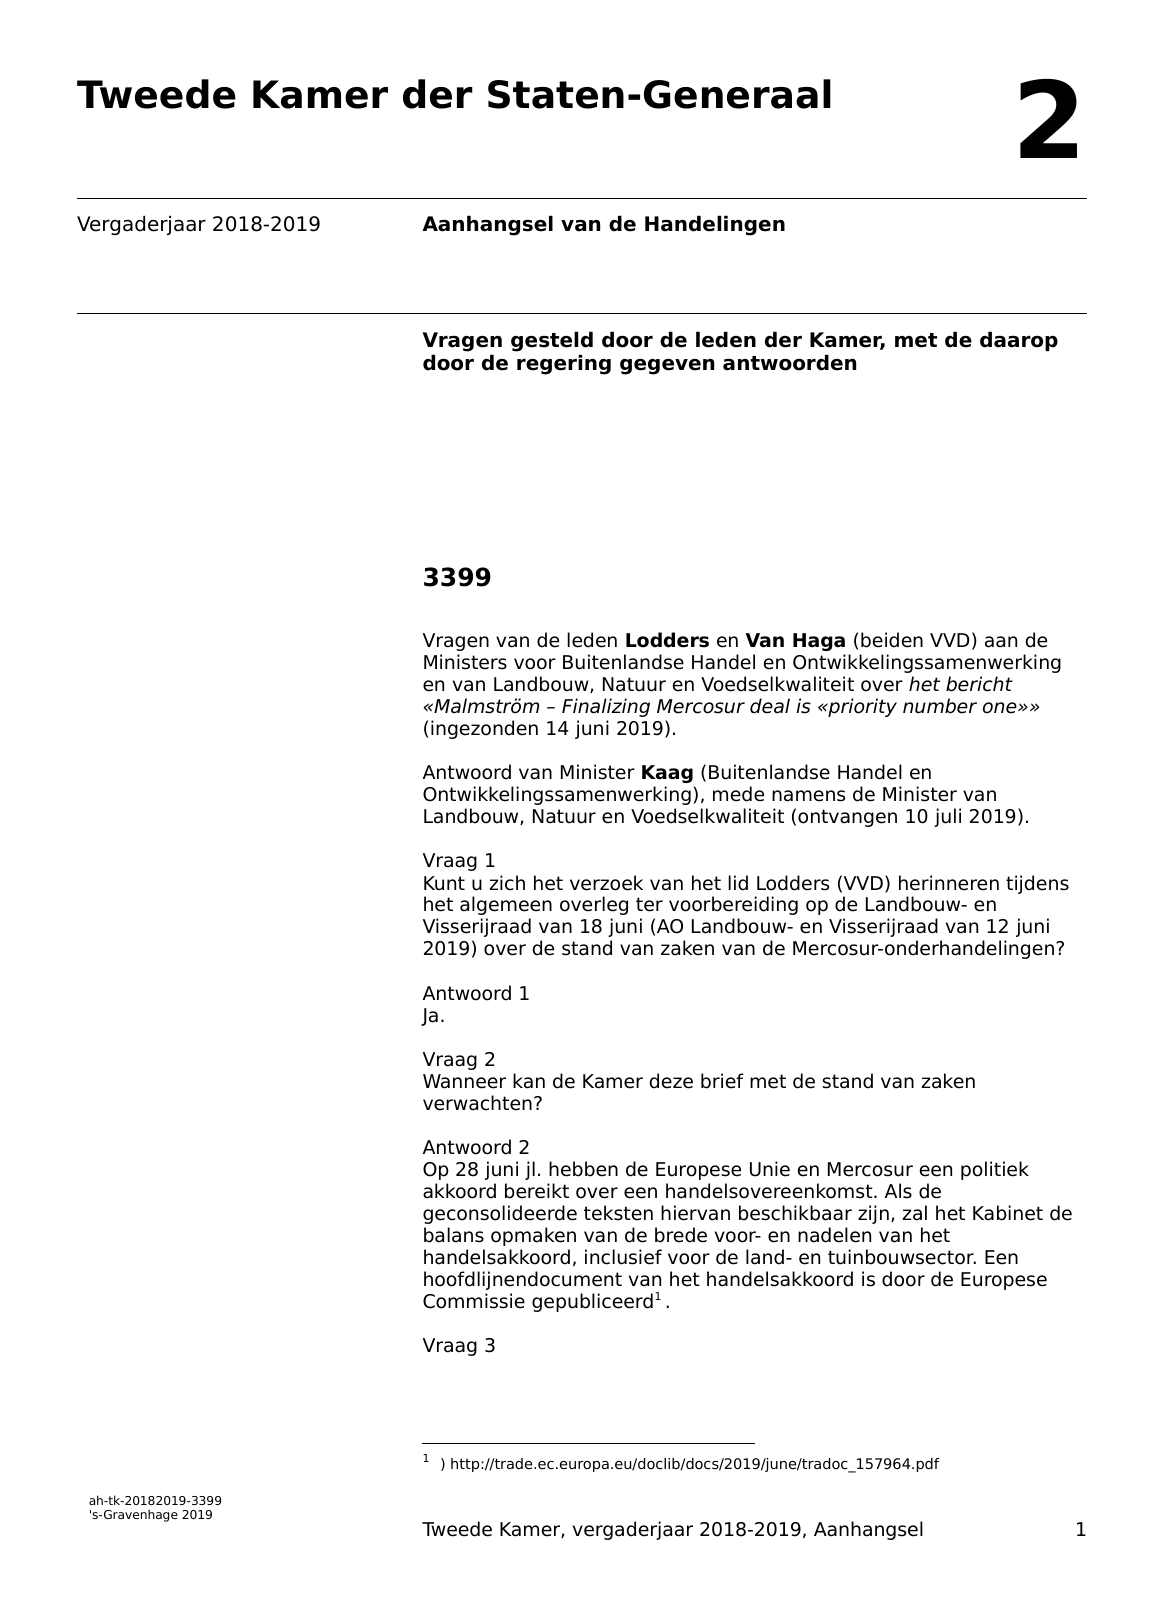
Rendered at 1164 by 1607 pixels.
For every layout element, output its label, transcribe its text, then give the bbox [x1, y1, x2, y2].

text Vragen van de leden Lodders en Van Haga (beiden VVD) aan de Ministers voor Buitenlandse Handel en Ontwikkelingssamenwerking en van Landbouw, Natuur en Voedselkwaliteit over het bericht «Malmström – Finalizing Mercosur deal is «priority number one»» (ingezonden 14 juni 2019). [422, 630, 1087, 740]
text 3399 [422, 563, 1087, 592]
text Ja. [422, 1004, 1087, 1026]
text Vraag 2 [422, 1049, 1087, 1071]
table_header 2 [886, 59, 1087, 198]
text Kunt u zich het verzoek van het lid Lodders (VVD) herinneren tijdens het algemeen overleg ter voorbereiding op de Landbouw- en Visserijraad van 18 juni (AO Landbouw- en Visserijraad van 12 juni 2019) over de stand van zaken van de Mercosur-onderhandelingen? [422, 872, 1087, 960]
text Antwoord van Minister Kaag (Buitenlandse Handel en Ontwikkelingssamenwerking), mede namens de Minister van Landbouw, Natuur en Voedselkwaliteit (ontvangen 10 juli 2019). [422, 762, 1087, 828]
text ah-tk-20182019-3399 [88, 1494, 323, 1508]
table_cell Vergaderjaar 2018-2019 [77, 199, 422, 313]
text Antwoord 2 [422, 1137, 1087, 1159]
text 's-Gravenhage 2019 [88, 1508, 323, 1522]
table_cell Vragen gesteld door de leden der Kamer, met de daarop door de regering gegeven antwoorden [422, 314, 1087, 375]
text ) http://trade.ec.europa.eu/doclib/docs/2019/june/tradoc_157964.pdf [422, 1452, 1087, 1474]
text Antwoord 1 [422, 982, 1087, 1004]
table_cell [77, 314, 422, 375]
text Vraag 1 [422, 850, 1087, 872]
text Vraag 3 [422, 1335, 1087, 1357]
text Op 28 juni jl. hebben de Europese Unie en Mercosur een politiek akkoord bereikt over een handelsovereenkomst. Als de geconsolideerde teksten hiervan beschikbaar zijn, zal het Kabinet de balans opmaken van de brede voor- en nadelen van het handelsakkoord, inclusief voor de land- en tuinbouwsector. Een hoofdlijnendocument van het handelsakkoord is door de Europese Commissie gepubliceerd. [422, 1159, 1087, 1313]
text Wanneer kan de Kamer deze brief met de stand van zaken verwachten? [422, 1071, 1087, 1114]
table_cell Aanhangsel van de Handelingen [422, 199, 1087, 313]
table_header Tweede Kamer der Staten-Generaal [77, 59, 886, 198]
